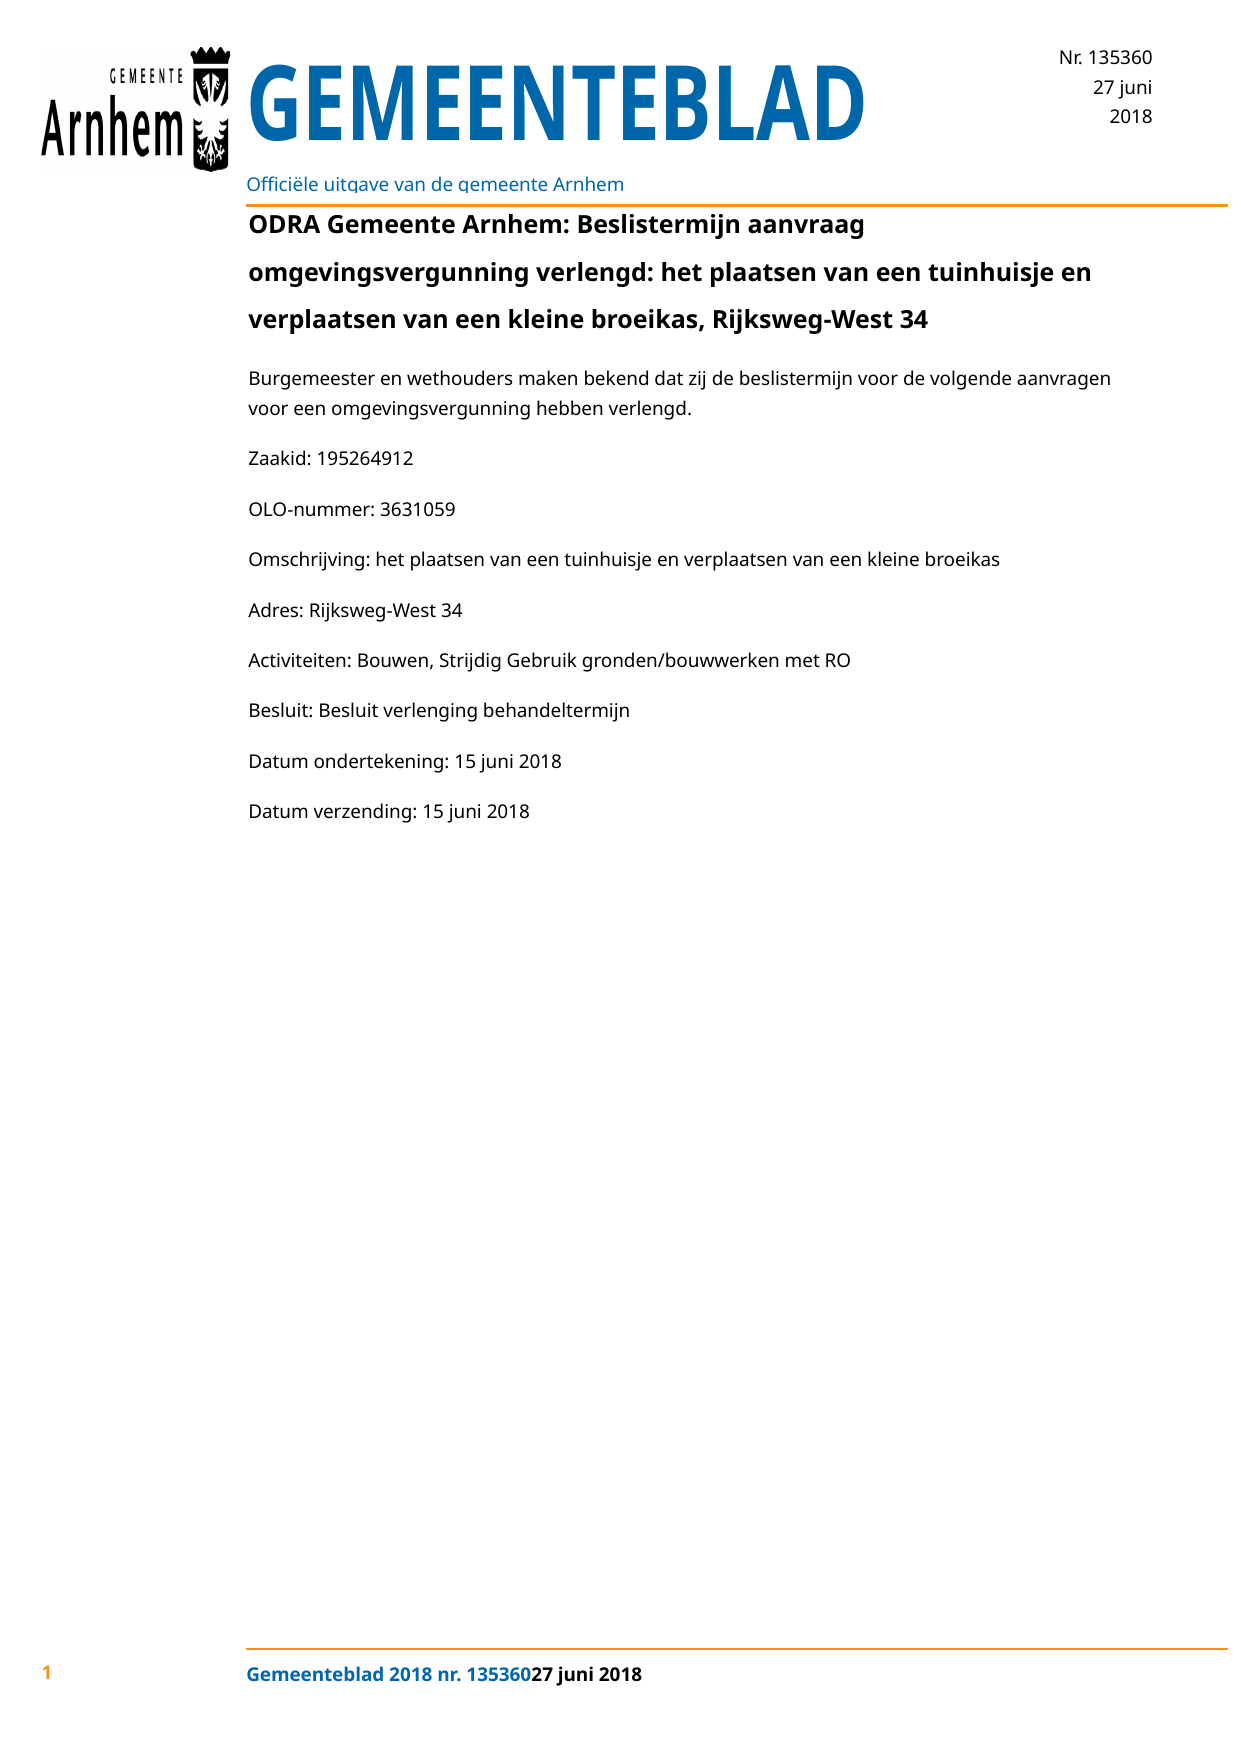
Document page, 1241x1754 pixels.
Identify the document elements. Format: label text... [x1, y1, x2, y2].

text Activiteiten: Bouwen, Strijdig Gebruik gronden/bouwwerken met RO [248, 647, 1152, 673]
text Zaakid: 195264912 [248, 446, 1152, 471]
text Datum ondertekening: 15 juni 2018 [248, 748, 1152, 774]
text Besluit: Besluit verlenging behandeltermijn [248, 698, 1152, 723]
text Omschrijving: het plaatsen van een tuinhuisje en verplaatsen van een kleine broeikas [248, 546, 1152, 572]
text Datum verzending: 15 juni 2018 [248, 798, 1152, 824]
text OLO-nummer: 3631059 [248, 496, 1152, 522]
text Adres: Rijksweg-West 34 [248, 597, 1152, 622]
text Burgemeester en wethouders maken bekend dat zij de beslistermijn voor de volgende aanvragen voor een omgevingsvergunning hebben verlengd. [248, 366, 1152, 421]
text ODRA Gemeente Arnhem: Beslistermijn aanvraag omgevingsvergunning verlengd: het plaatsen van een tuinhuisje en verplaatsen van een kleine broeikas, Rijksweg-West 34 [248, 207, 1152, 336]
picture [41, 47, 231, 172]
